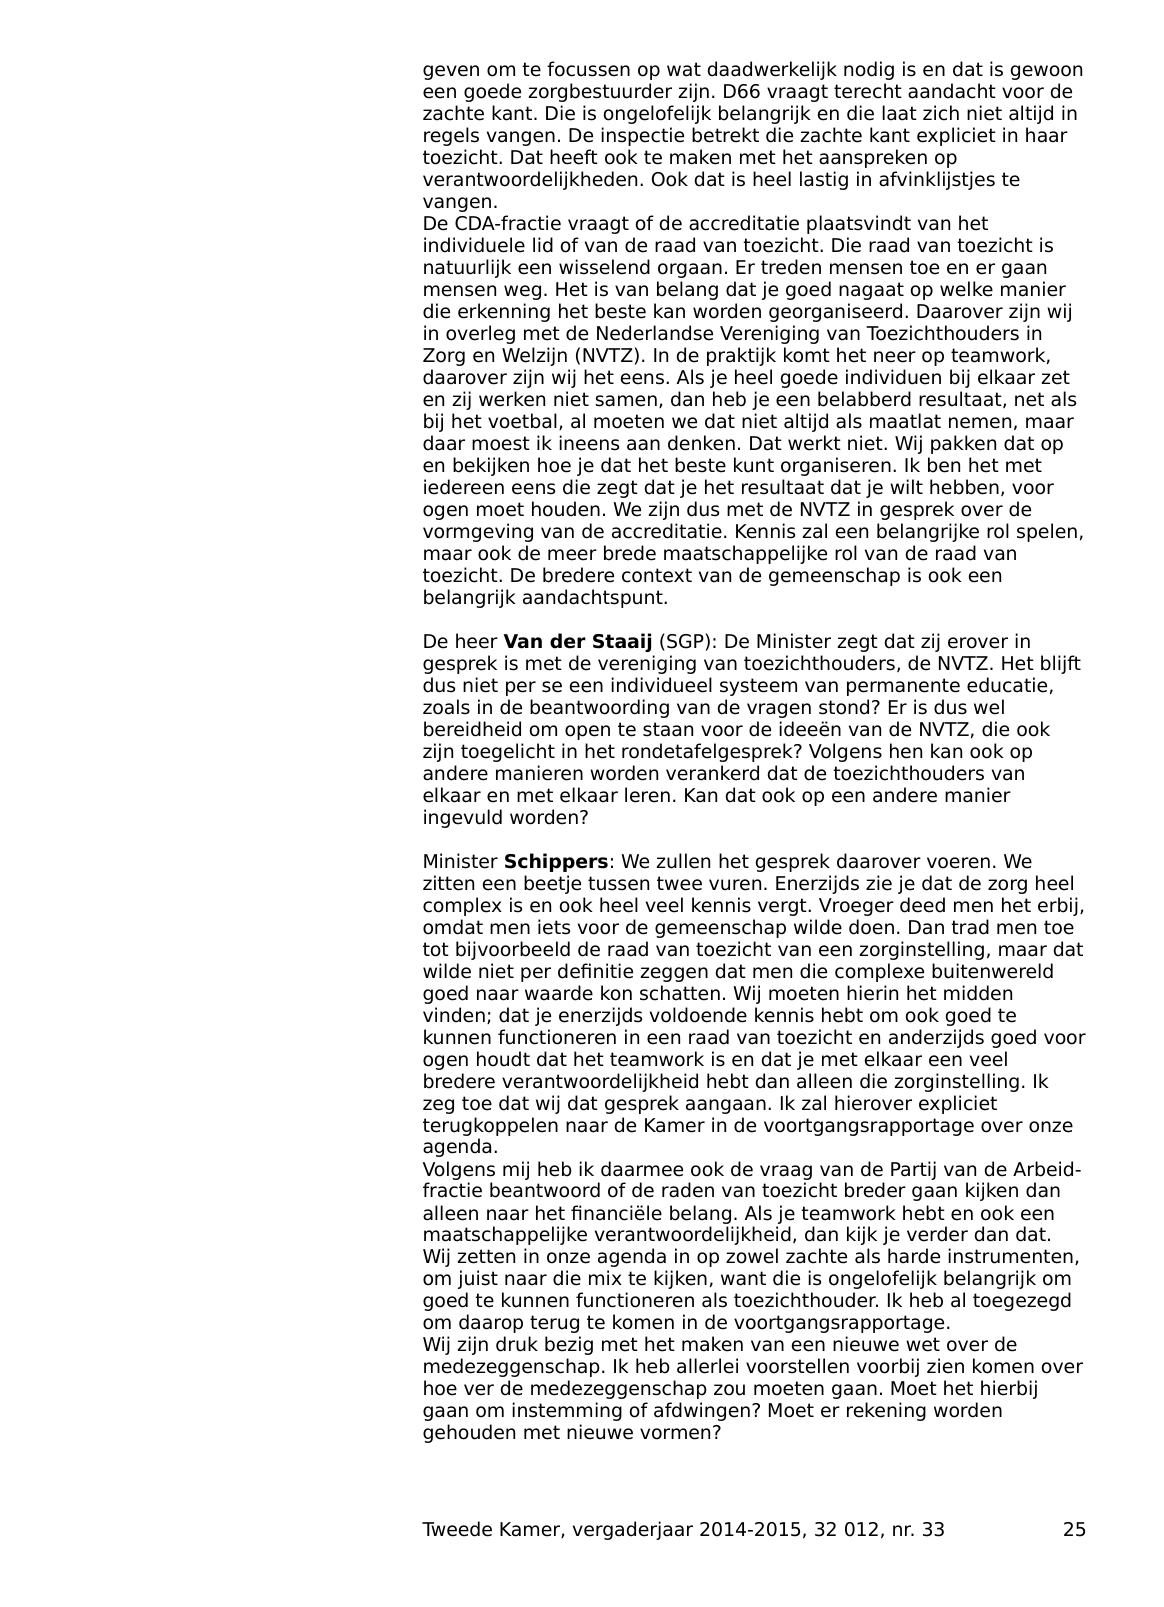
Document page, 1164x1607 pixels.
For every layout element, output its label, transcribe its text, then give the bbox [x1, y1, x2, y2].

text De CDA-fractie vraagt of de accreditatie plaatsvindt van het individuele lid of van de raad van toezicht. Die raad van toezicht is natuurlijk een wisselend orgaan. Er treden mensen toe en er gaan mensen weg. Het is van belang dat je goed nagaat op welke manier die erkenning het beste kan worden georganiseerd. Daarover zijn wij in overleg met de Nederlandse Vereniging van Toezichthouders in Zorg en Welzijn (NVTZ). In de praktijk komt het neer op teamwork, daarover zijn wij het eens. Als je heel goede individuen bij elkaar zet en zij werken niet samen, dan heb je een belabberd resultaat, net als bij het voetbal, al moeten we dat niet altijd als maatlat nemen, maar daar moest ik ineens aan denken. Dat werkt niet. Wij pakken dat op en bekijken hoe je dat het beste kunt organiseren. Ik ben het met iedereen eens die zegt dat je het resultaat dat je wilt hebben, voor ogen moet houden. We zijn dus met de NVTZ in gesprek over de vormgeving van de accreditatie. Kennis zal een belangrijke rol spelen, maar ook de meer brede maatschappelijke rol van de raad van toezicht. De bredere context van de gemeenschap is ook een belangrijk aandachtspunt. [422, 213, 1087, 608]
text De heer Van der Staaij (SGP): De Minister zegt dat zij erover in gesprek is met de vereniging van toezichthouders, de NVTZ. Het blijft dus niet per se een individueel systeem van permanente educatie, zoals in de beantwoording van de vragen stond? Er is dus wel bereidheid om open te staan voor de ideeën van de NVTZ, die ook zijn toegelicht in het rondetafelgesprek? Volgens hen kan ook op andere manieren worden verankerd dat de toezichthouders van elkaar en met elkaar leren. Kan dat ook op een andere manier ingevuld worden? [422, 631, 1087, 828]
text Volgens mij heb ik daarmee ook de vraag van de Partij van de Arbeid-fractie beantwoord of de raden van toezicht breder gaan kijken dan alleen naar het financiële belang. Als je teamwork hebt en ook een maatschappelijke verantwoordelijkheid, dan kijk je verder dan dat. Wij zetten in onze agenda in op zowel zachte als harde instrumenten, om juist naar die mix te kijken, want die is ongelofelijk belangrijk om goed te kunnen functioneren als toezichthouder. Ik heb al toegezegd om daarop terug te komen in de voortgangsrapportage. [422, 1158, 1087, 1334]
text Minister Schippers: We zullen het gesprek daarover voeren. We zitten een beetje tussen twee vuren. Enerzijds zie je dat de zorg heel complex is en ook heel veel kennis vergt. Vroeger deed men het erbij, omdat men iets voor de gemeenschap wilde doen. Dan trad men toe tot bijvoorbeeld de raad van toezicht van een zorginstelling, maar dat wilde niet per definitie zeggen dat men die complexe buitenwereld goed naar waarde kon schatten. Wij moeten hierin het midden vinden; dat je enerzijds voldoende kennis hebt om ook goed te kunnen functioneren in een raad van toezicht en anderzijds goed voor ogen houdt dat het teamwork is en dat je met elkaar een veel bredere verantwoordelijkheid hebt dan alleen die zorginstelling. Ik zeg toe dat wij dat gesprek aangaan. Ik zal hierover expliciet terugkoppelen naar de Kamer in de voortgangsrapportage over onze agenda. [422, 851, 1087, 1158]
text geven om te focussen op wat daadwerkelijk nodig is en dat is gewoon een goede zorgbestuurder zijn. D66 vraagt terecht aandacht voor de zachte kant. Die is ongelofelijk belangrijk en die laat zich niet altijd in regels vangen. De inspectie betrekt die zachte kant expliciet in haar toezicht. Dat heeft ook te maken met het aanspreken op verantwoordelijkheden. Ook dat is heel lastig in afvinklijstjes te vangen. [422, 59, 1087, 213]
text Wij zijn druk bezig met het maken van een nieuwe wet over de medezeggenschap. Ik heb allerlei voorstellen voorbij zien komen over hoe ver de medezeggenschap zou moeten gaan. Moet het hierbij gaan om instemming of afdwingen? Moet er rekening worden gehouden met nieuwe vormen? [422, 1334, 1087, 1444]
